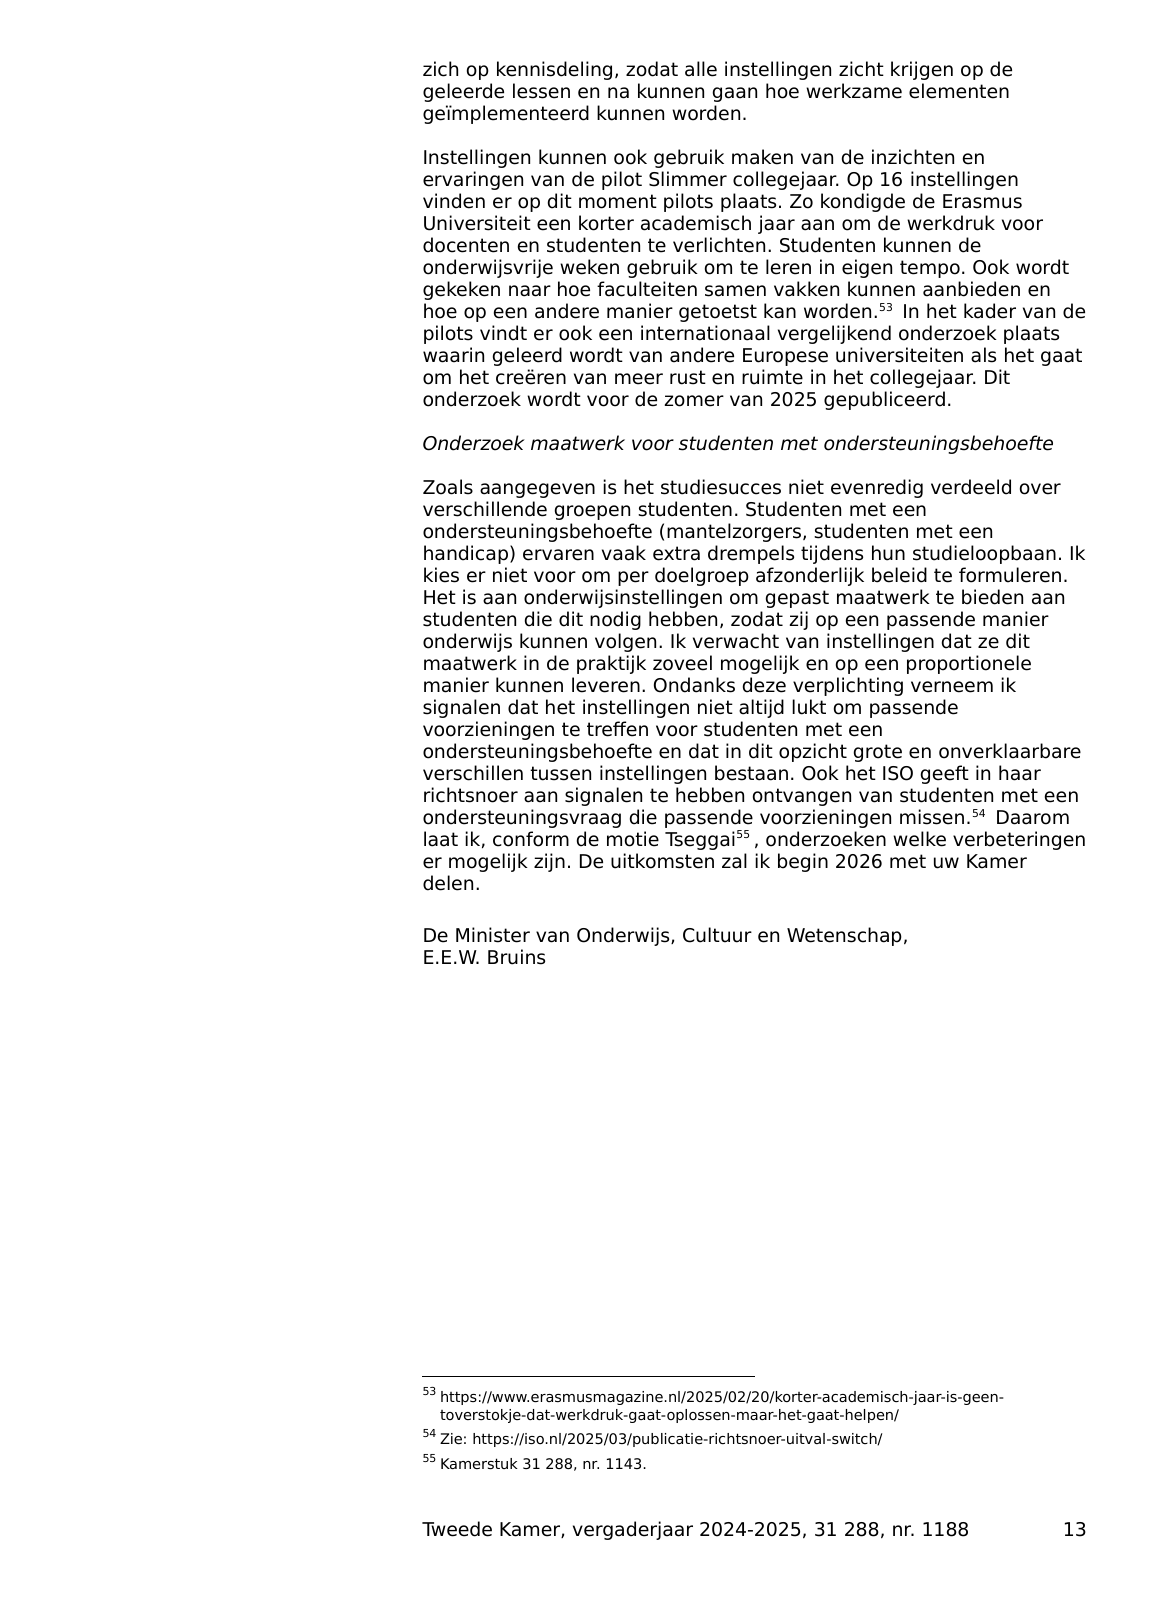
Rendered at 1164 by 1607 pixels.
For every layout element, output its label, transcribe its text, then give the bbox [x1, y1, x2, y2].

subtitle Onderzoek maatwerk voor studenten met ondersteuningsbehoefte [422, 433, 1087, 455]
text https://www.erasmusmagazine.nl/2025/02/20/korter-academisch-jaar-is-geen-toverstokje-dat-werkdruk-gaat-oplossen-maar-het-gaat-helpen/ [422, 1385, 1087, 1424]
text zich op kennisdeling, zodat alle instellingen zicht krijgen op de geleerde lessen en na kunnen gaan hoe werkzame elementen geïmplementeerd kunnen worden. [422, 59, 1087, 125]
text Kamerstuk 31 288, nr. 1143. [422, 1452, 1087, 1474]
text Zoals aangegeven is het studiesucces niet evenredig verdeeld over verschillende groepen studenten. Studenten met een ondersteuningsbehoefte (mantelzorgers, studenten met een handicap) ervaren vaak extra drempels tijdens hun studieloopbaan. Ik kies er niet voor om per doelgroep afzonderlijk beleid te formuleren. Het is aan onderwijsinstellingen om gepast maatwerk te bieden aan studenten die dit nodig hebben, zodat zij op een passende manier onderwijs kunnen volgen. Ik verwacht van instellingen dat ze dit maatwerk in de praktijk zoveel mogelijk en op een proportionele manier kunnen leveren. Ondanks deze verplichting verneem ik signalen dat het instellingen niet altijd lukt om passende voorzieningen te treffen voor studenten met een ondersteuningsbehoefte en dat in dit opzicht grote en onverklaarbare verschillen tussen instellingen bestaan. Ook het ISO geeft in haar richtsnoer aan signalen te hebben ontvangen van studenten met een ondersteuningsvraag die passende voorzieningen missen. Daarom laat ik, conform de motie Tseggai, onderzoeken welke verbeteringen er mogelijk zijn. De uitkomsten zal ik begin 2026 met uw Kamer delen. [422, 477, 1087, 895]
text De Minister van Onderwijs, Cultuur en Wetenschap, E.E.W. Bruins [422, 925, 1087, 969]
text Zie: https://iso.nl/2025/03/publicatie-richtsnoer-uitval-switch/ [422, 1427, 1087, 1449]
text Instellingen kunnen ook gebruik maken van de inzichten en ervaringen van de pilot Slimmer collegejaar. Op 16 instellingen vinden er op dit moment pilots plaats. Zo kondigde de Erasmus Universiteit een korter academisch jaar aan om de werkdruk voor docenten en studenten te verlichten. Studenten kunnen de onderwijsvrije weken gebruik om te leren in eigen tempo. Ook wordt gekeken naar hoe faculteiten samen vakken kunnen aanbieden en hoe op een andere manier getoetst kan worden. In het kader van de pilots vindt er ook een internationaal vergelijkend onderzoek plaats waarin geleerd wordt van andere Europese universiteiten als het gaat om het creëren van meer rust en ruimte in het collegejaar. Dit onderzoek wordt voor de zomer van 2025 gepubliceerd. [422, 147, 1087, 411]
